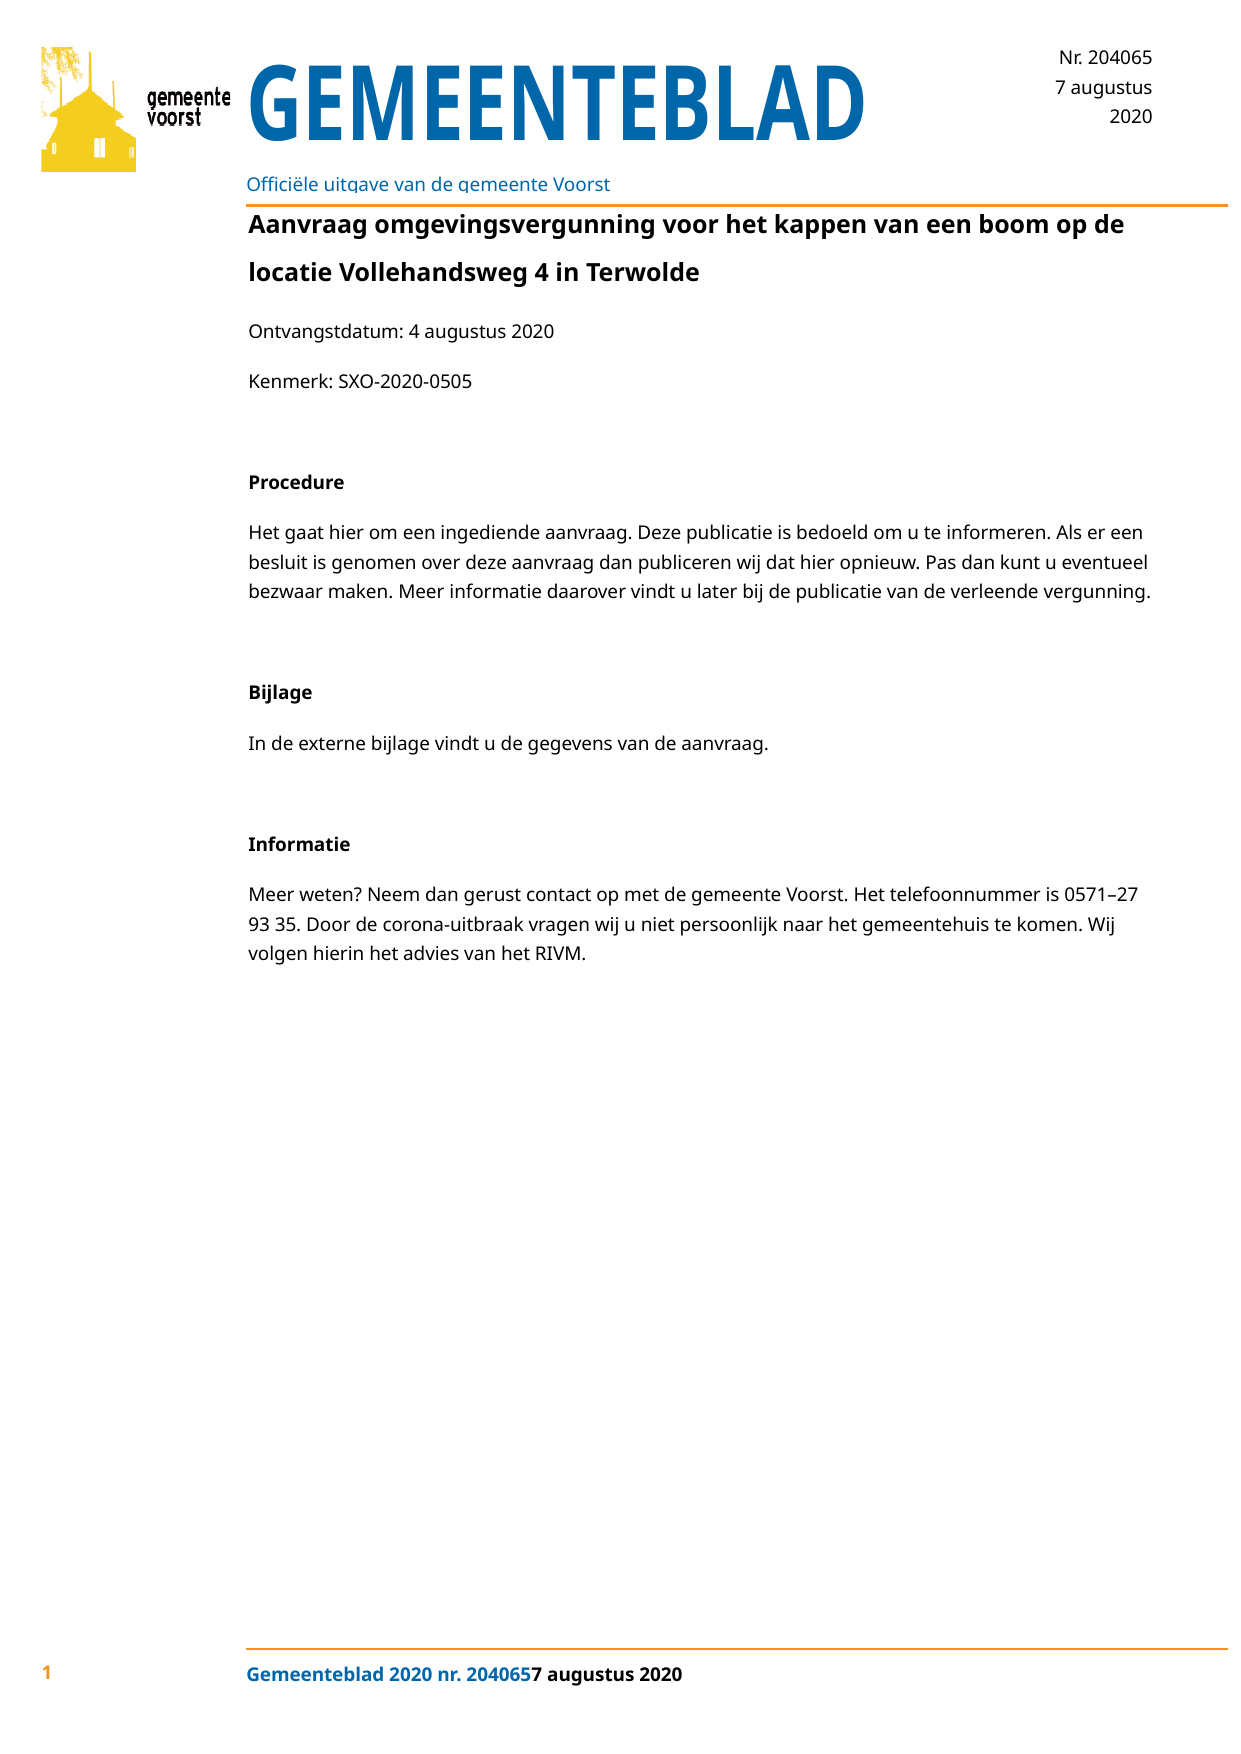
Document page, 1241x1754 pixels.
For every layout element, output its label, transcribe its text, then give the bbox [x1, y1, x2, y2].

picture [41, 47, 231, 172]
text Procedure [248, 469, 1152, 495]
text Meer weten? Neem dan gerust contact op met de gemeente Voorst. Het telefoonnummer is 0571–27 93 35. Door de corona-uitbraak vragen wij u niet persoonlijk naar het gemeentehuis te komen. Wij volgen hierin het advies van het RIVM. [248, 881, 1152, 966]
text Informatie [248, 831, 1152, 857]
text Bijlage [248, 679, 1152, 705]
text Ontvangstdatum: 4 augustus 2020 [248, 318, 1152, 344]
text Aanvraag omgevingsvergunning voor het kappen van een boom op de locatie Vollehandsweg 4 in Terwolde [248, 207, 1152, 288]
text Het gaat hier om een ingediende aanvraag. Deze publicatie is bedoeld om u te informeren. Als er een besluit is genomen over deze aanvraag dan publiceren wij dat hier opnieuw. Pas dan kunt u eventueel bezwaar maken. Meer informatie daarover vindt u later bij de publicatie van de verleende vergunning. [248, 519, 1152, 604]
text Kenmerk: SXO-2020-0505 [248, 368, 1152, 394]
text In de externe bijlage vindt u de gegevens van de aanvraag. [248, 730, 1152, 756]
